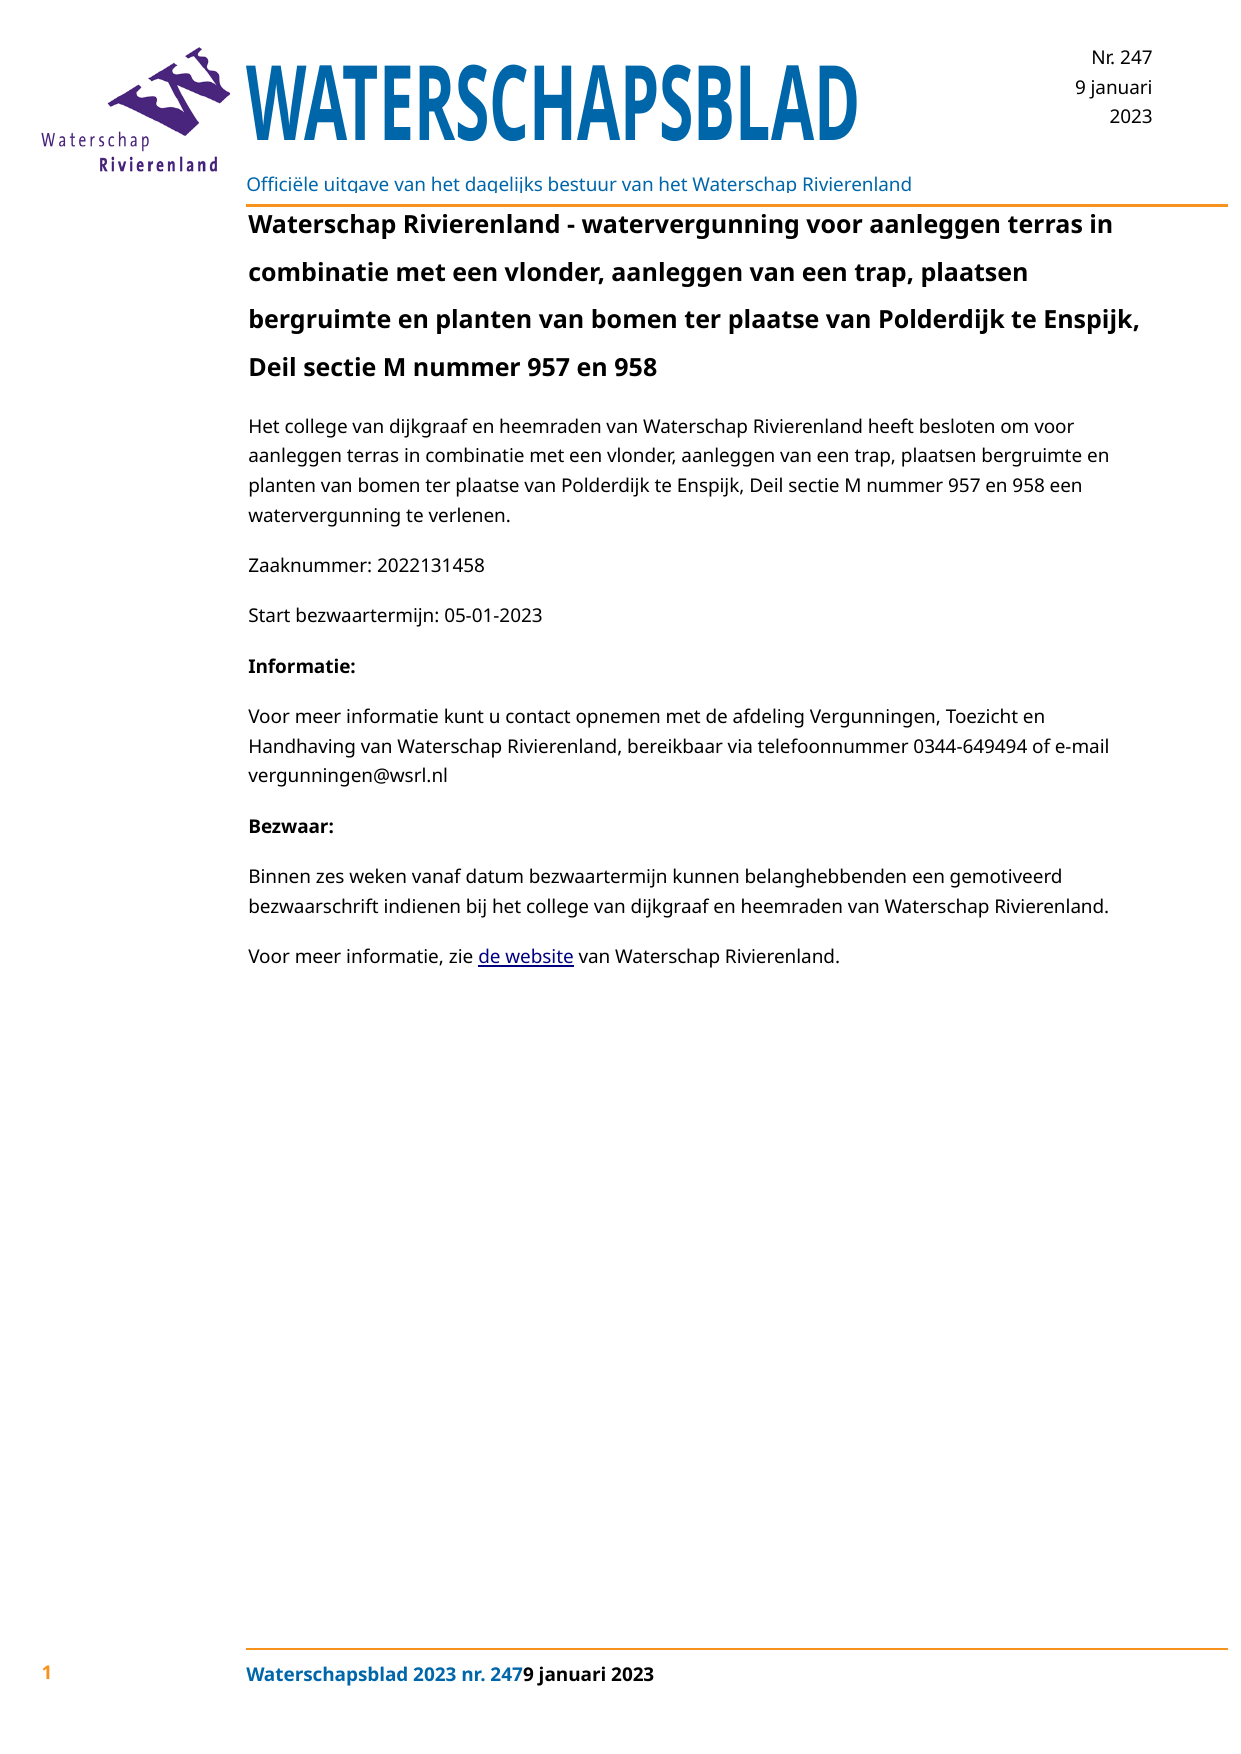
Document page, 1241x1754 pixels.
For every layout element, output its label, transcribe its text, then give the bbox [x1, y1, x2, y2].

text Bezwaar: [248, 813, 1152, 839]
text Binnen zes weken vanaf datum bezwaartermijn kunnen belanghebbenden een gemotiveerd bezwaarschrift indienen bij het college van dijkgraaf en heemraden van Waterschap Rivierenland. [248, 863, 1152, 919]
text Informatie: [248, 653, 1152, 679]
text Zaaknummer: 2022131458 [248, 552, 1152, 578]
text Start bezwaartermijn: 05-01-2023 [248, 603, 1152, 628]
text Voor meer informatie, zie de website van Waterschap Rivierenland. [248, 943, 1152, 969]
text Het college van dijkgraaf en heemraden van Waterschap Rivierenland heeft besloten om voor aanleggen terras in combinatie met een vlonder, aanleggen van een trap, plaatsen bergruimte en planten van bomen ter plaatse van Polderdijk te Enspijk, Deil sectie M nummer 957 en 958 een watervergunning te verlenen. [248, 413, 1152, 528]
text Voor meer informatie kunt u contact opnemen met de afdeling Vergunningen, Toezicht en Handhaving van Waterschap Rivierenland, bereikbaar via telefoonnummer 0344-649494 of e-mail vergunningen@wsrl.nl [248, 703, 1152, 788]
picture [41, 47, 231, 172]
text Waterschap Rivierenland - watervergunning voor aanleggen terras in combinatie met een vlonder, aanleggen van een trap, plaatsen bergruimte en planten van bomen ter plaatse van Polderdijk te Enspijk, Deil sectie M nummer 957 en 958 [248, 207, 1152, 384]
